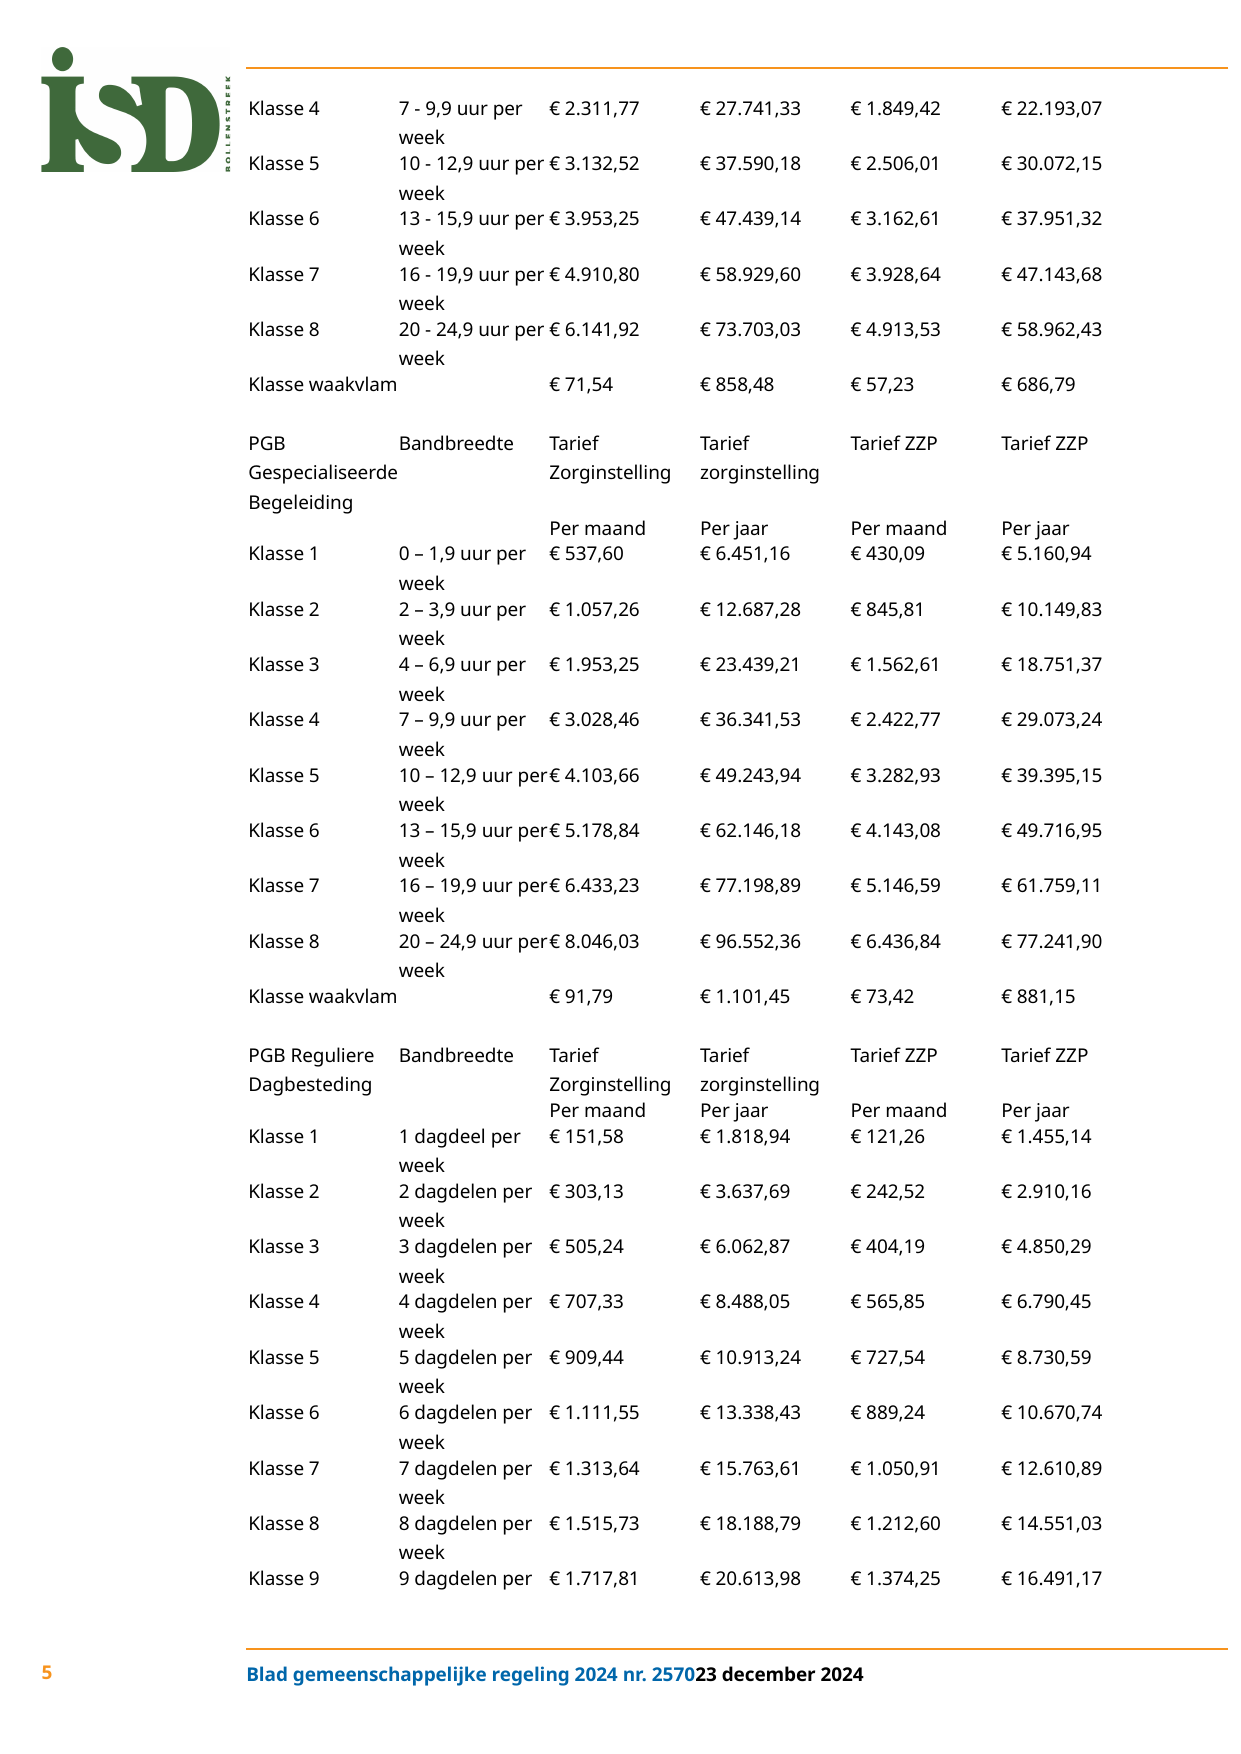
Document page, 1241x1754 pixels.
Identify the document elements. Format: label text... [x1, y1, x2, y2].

table_cell € 36.341,53 [700, 707, 850, 762]
table_cell € 1.953,25 [549, 651, 700, 707]
table_cell Klasse 8 [248, 928, 398, 983]
table_cell 7 dagdelen per week [399, 1455, 549, 1510]
table_cell € 4.913,53 [850, 316, 1001, 371]
table_cell € 6.451,16 [700, 541, 850, 596]
table_cell € 15.763,61 [700, 1455, 850, 1510]
table_cell Klasse 3 [248, 1234, 398, 1289]
table_cell € 5.160,94 [1001, 541, 1152, 596]
table_cell € 686,79 [1001, 371, 1152, 397]
table_cell Klasse 1 [248, 1123, 398, 1178]
table_cell 4 dagdelen per week [399, 1289, 549, 1344]
table_cell € 6.433,23 [549, 873, 700, 928]
table_cell 0 – 1,9 uur per week [399, 541, 549, 596]
table_cell Per maand [549, 1097, 700, 1123]
table_cell 10 – 12,9 uur per week [399, 762, 549, 817]
table_cell € 1.101,45 [700, 983, 850, 1009]
table_header Tarief ZZP [850, 1042, 1001, 1097]
table_cell € 1.818,94 [700, 1123, 850, 1178]
table_header Tarief zorginstelling [700, 1042, 850, 1097]
table_cell Klasse 4 [248, 95, 398, 150]
table_cell 16 – 19,9 uur per week [399, 873, 549, 928]
table_cell € 49.716,95 [1001, 817, 1152, 872]
table_cell € 845,81 [850, 596, 1001, 651]
table_cell € 39.395,15 [1001, 762, 1152, 817]
table_cell 20 - 24,9 uur per week [399, 316, 549, 371]
table_cell € 909,44 [549, 1344, 700, 1399]
table_cell € 14.551,03 [1001, 1510, 1152, 1565]
table_cell [399, 515, 549, 541]
table_cell € 242,52 [850, 1178, 1001, 1233]
table_cell € 4.910,80 [549, 261, 700, 316]
table_cell € 10.913,24 [700, 1344, 850, 1399]
table_cell € 537,60 [549, 541, 700, 596]
table_cell € 13.338,43 [700, 1399, 850, 1455]
table_cell [399, 983, 549, 1009]
table_cell Klasse 5 [248, 762, 398, 817]
table_cell € 6.141,92 [549, 316, 700, 371]
table_cell 13 - 15,9 uur per week [399, 205, 549, 261]
table_cell [248, 515, 398, 541]
table_cell Per maand [850, 1097, 1001, 1123]
table_header PGB Reguliere Dagbesteding [248, 1042, 398, 1097]
table_header Bandbreedte [399, 1042, 549, 1097]
table_cell 6 dagdelen per week [399, 1399, 549, 1455]
table_cell € 6.790,45 [1001, 1289, 1152, 1344]
table_cell Klasse 5 [248, 150, 398, 205]
table_cell € 22.193,07 [1001, 95, 1152, 150]
table_cell € 12.687,28 [700, 596, 850, 651]
table_cell € 71,54 [549, 371, 700, 397]
table_cell € 1.717,81 [549, 1565, 700, 1591]
table_cell € 16.491,17 [1001, 1565, 1152, 1591]
table_cell 13 – 15,9 uur per week [399, 817, 549, 872]
table_cell € 10.149,83 [1001, 596, 1152, 651]
table_cell € 3.928,64 [850, 261, 1001, 316]
table_cell € 3.282,93 [850, 762, 1001, 817]
table_cell € 6.062,87 [700, 1234, 850, 1289]
table_cell € 96.552,36 [700, 928, 850, 983]
table_cell Klasse 6 [248, 1399, 398, 1455]
table_cell € 62.146,18 [700, 817, 850, 872]
table_cell € 10.670,74 [1001, 1399, 1152, 1455]
table_cell 2 – 3,9 uur per week [399, 596, 549, 651]
table_cell € 404,19 [850, 1234, 1001, 1289]
table_cell € 20.613,98 [700, 1565, 850, 1591]
table_cell 9 dagdelen per [399, 1565, 549, 1591]
table_cell € 18.188,79 [700, 1510, 850, 1565]
table_cell € 61.759,11 [1001, 873, 1152, 928]
table_cell 1 dagdeel per week [399, 1123, 549, 1178]
table_cell € 73.703,03 [700, 316, 850, 371]
table_cell [399, 371, 549, 397]
table_cell € 8.730,59 [1001, 1344, 1152, 1399]
table_header Tarief ZZP [1001, 1042, 1152, 1097]
table_cell [248, 1097, 398, 1123]
table_cell [399, 1097, 549, 1123]
table_cell € 1.455,14 [1001, 1123, 1152, 1178]
table_cell 5 dagdelen per week [399, 1344, 549, 1399]
table_cell € 18.751,37 [1001, 651, 1152, 707]
table_cell 3 dagdelen per week [399, 1234, 549, 1289]
table_cell € 3.162,61 [850, 205, 1001, 261]
table_cell € 4.103,66 [549, 762, 700, 817]
table_cell Klasse 4 [248, 1289, 398, 1344]
table_cell € 889,24 [850, 1399, 1001, 1455]
table_cell Klasse 9 [248, 1565, 398, 1591]
table_header Tarief Zorginstelling [549, 1042, 700, 1097]
table_cell € 858,48 [700, 371, 850, 397]
table_cell Klasse waakvlam [248, 371, 398, 397]
table_cell Klasse 6 [248, 817, 398, 872]
table_cell € 4.850,29 [1001, 1234, 1152, 1289]
table_cell € 1.515,73 [549, 1510, 700, 1565]
table_cell Per jaar [1001, 1097, 1152, 1123]
table_cell € 2.311,77 [549, 95, 700, 150]
table_header Tarief zorginstelling [700, 430, 850, 515]
table_cell Klasse 2 [248, 596, 398, 651]
table_cell € 30.072,15 [1001, 150, 1152, 205]
table_cell Klasse 8 [248, 1510, 398, 1565]
table_cell € 430,09 [850, 541, 1001, 596]
table_cell 10 - 12,9 uur per week [399, 150, 549, 205]
table_cell € 707,33 [549, 1289, 700, 1344]
table_cell Klasse 3 [248, 651, 398, 707]
table_cell Per jaar [700, 515, 850, 541]
table_cell € 3.637,69 [700, 1178, 850, 1233]
table_cell € 29.073,24 [1001, 707, 1152, 762]
table_cell 7 - 9,9 uur per week [399, 95, 549, 150]
table_cell € 12.610,89 [1001, 1455, 1152, 1510]
table_cell € 1.057,26 [549, 596, 700, 651]
table_cell € 77.198,89 [700, 873, 850, 928]
table_cell € 303,13 [549, 1178, 700, 1233]
table_cell € 565,85 [850, 1289, 1001, 1344]
table_header Bandbreedte [399, 430, 549, 515]
table_cell Klasse 6 [248, 205, 398, 261]
table_cell € 727,54 [850, 1344, 1001, 1399]
table_cell Klasse 5 [248, 1344, 398, 1399]
table_cell € 5.146,59 [850, 873, 1001, 928]
table_cell € 6.436,84 [850, 928, 1001, 983]
table_cell Klasse waakvlam [248, 983, 398, 1009]
table_cell € 1.562,61 [850, 651, 1001, 707]
table_cell € 23.439,21 [700, 651, 850, 707]
table_cell Klasse 7 [248, 873, 398, 928]
table_cell € 1.313,64 [549, 1455, 700, 1510]
table_cell € 47.439,14 [700, 205, 850, 261]
table_cell 20 – 24,9 uur per week [399, 928, 549, 983]
table_cell € 1.050,91 [850, 1455, 1001, 1510]
table_cell € 37.590,18 [700, 150, 850, 205]
table_cell Per maand [549, 515, 700, 541]
table_cell € 1.111,55 [549, 1399, 700, 1455]
table_cell € 57,23 [850, 371, 1001, 397]
table_cell Klasse 4 [248, 707, 398, 762]
table_cell 8 dagdelen per week [399, 1510, 549, 1565]
table_cell € 47.143,68 [1001, 261, 1152, 316]
table_cell € 58.962,43 [1001, 316, 1152, 371]
table_cell € 8.046,03 [549, 928, 700, 983]
table_cell Klasse 2 [248, 1178, 398, 1233]
table_cell € 73,42 [850, 983, 1001, 1009]
table_cell € 5.178,84 [549, 817, 700, 872]
table_cell € 37.951,32 [1001, 205, 1152, 261]
table_cell € 27.741,33 [700, 95, 850, 150]
table_cell Klasse 7 [248, 1455, 398, 1510]
table_cell € 881,15 [1001, 983, 1152, 1009]
table_cell € 91,79 [549, 983, 700, 1009]
table_cell Klasse 1 [248, 541, 398, 596]
table_cell 7 – 9,9 uur per week [399, 707, 549, 762]
table_header Tarief Zorginstelling [549, 430, 700, 515]
table_cell € 4.143,08 [850, 817, 1001, 872]
table_cell € 3.953,25 [549, 205, 700, 261]
table_cell 16 - 19,9 uur per week [399, 261, 549, 316]
table_header Tarief ZZP [1001, 430, 1152, 515]
table_cell € 58.929,60 [700, 261, 850, 316]
table_header PGB Gespecialiseerde Begeleiding [248, 430, 398, 515]
table_cell € 8.488,05 [700, 1289, 850, 1344]
table_cell Klasse 7 [248, 261, 398, 316]
table_cell € 121,26 [850, 1123, 1001, 1178]
table_cell € 151,58 [549, 1123, 700, 1178]
table_cell € 1.849,42 [850, 95, 1001, 150]
table_cell Per jaar [1001, 515, 1152, 541]
table_cell € 3.132,52 [549, 150, 700, 205]
table_cell € 2.422,77 [850, 707, 1001, 762]
table_cell 4 – 6,9 uur per week [399, 651, 549, 707]
table_cell Per maand [850, 515, 1001, 541]
table_cell € 2.506,01 [850, 150, 1001, 205]
table_cell € 77.241,90 [1001, 928, 1152, 983]
table_cell Klasse 8 [248, 316, 398, 371]
table_cell € 1.374,25 [850, 1565, 1001, 1591]
table_cell € 505,24 [549, 1234, 700, 1289]
table_cell 2 dagdelen per week [399, 1178, 549, 1233]
table_cell € 2.910,16 [1001, 1178, 1152, 1233]
table_header Tarief ZZP [850, 430, 1001, 515]
table_cell Per jaar [700, 1097, 850, 1123]
picture [41, 47, 231, 172]
table_cell € 3.028,46 [549, 707, 700, 762]
table_cell € 1.212,60 [850, 1510, 1001, 1565]
table_cell € 49.243,94 [700, 762, 850, 817]
